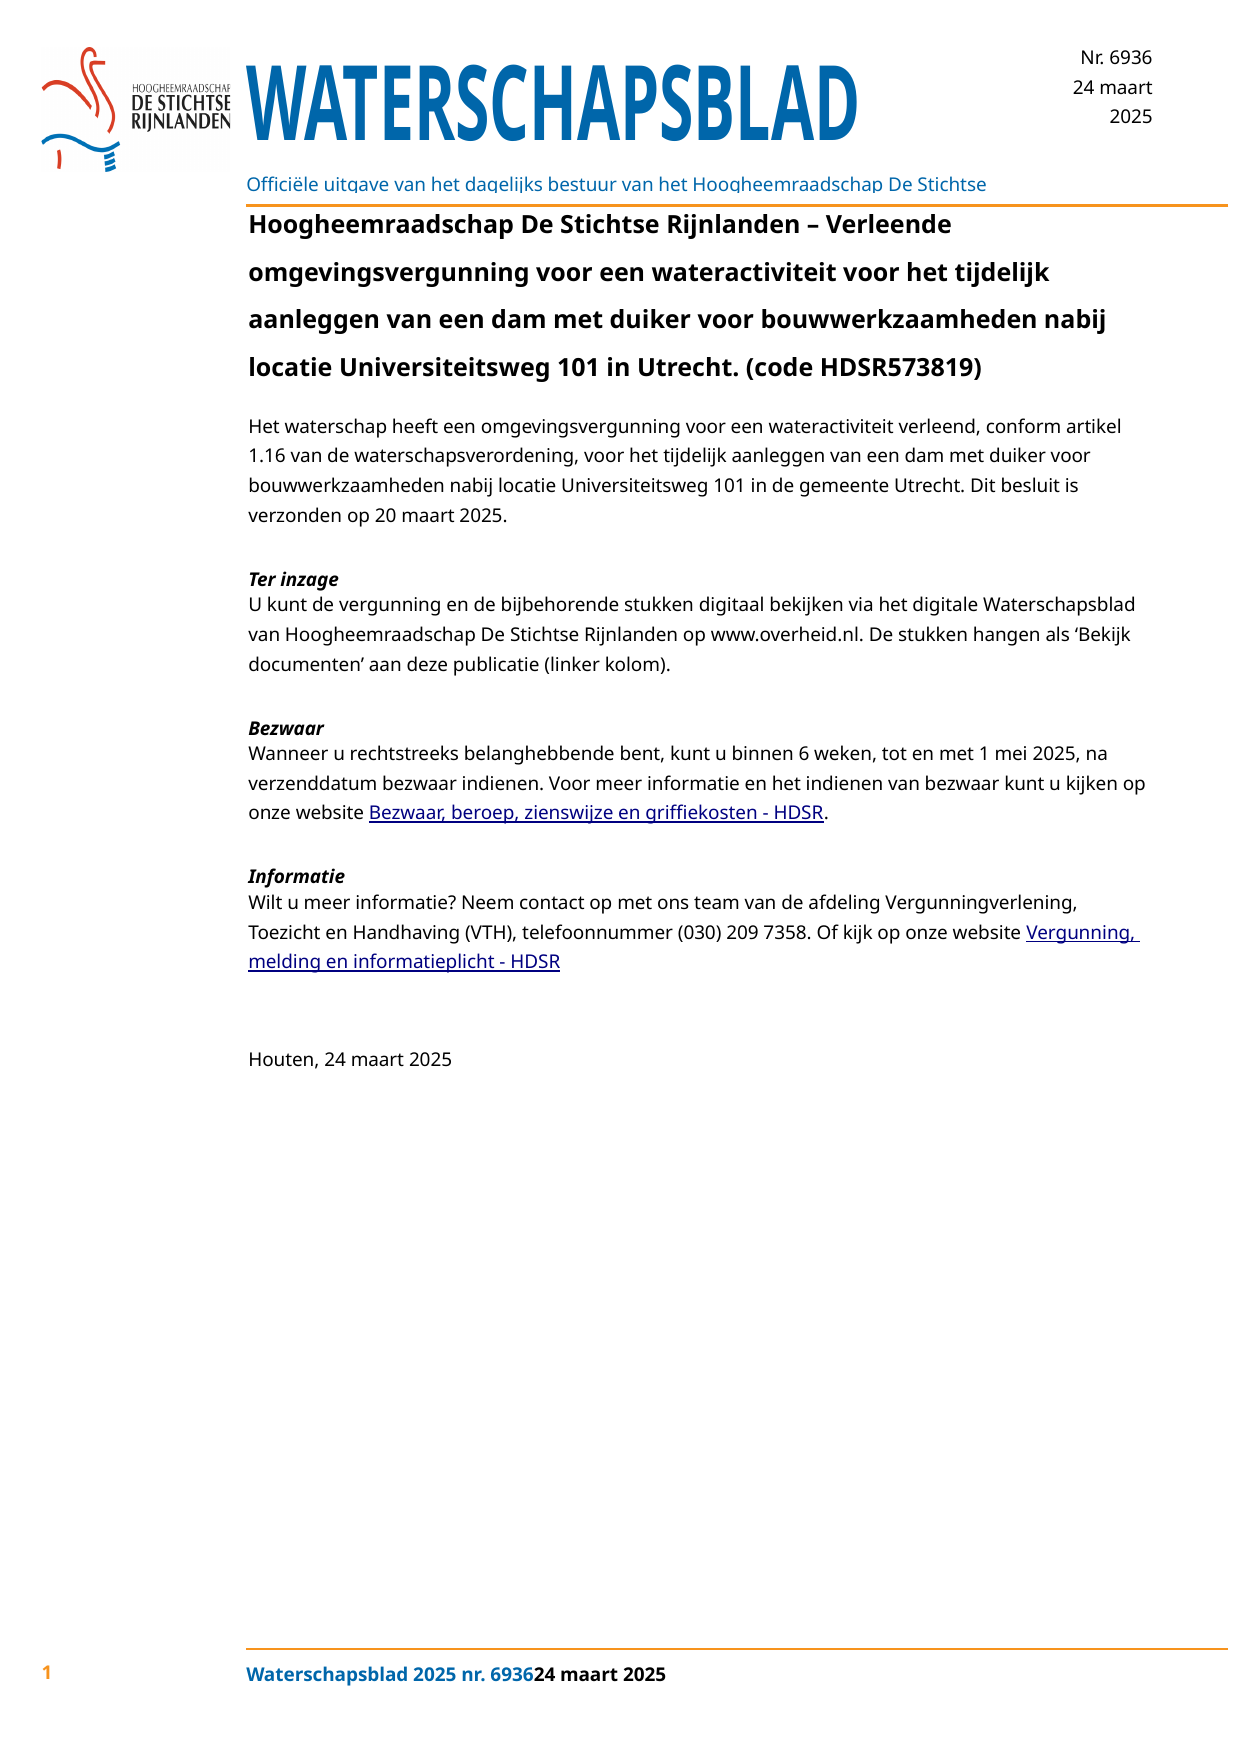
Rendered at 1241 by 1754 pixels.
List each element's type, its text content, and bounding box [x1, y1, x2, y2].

text Wilt u meer informatie? Neem contact op met ons team van de afdeling Vergunningverlening, Toezicht en Handhaving (VTH), telefoonnummer (030) 209 7358. Of kijk op onze website Vergunning, melding en informatieplicht - HDSR [248, 889, 1152, 974]
text Informatie [248, 863, 1152, 889]
text Houten, 24 maart 2025 [248, 1047, 1152, 1072]
text Ter inzage [248, 566, 1152, 592]
picture [41, 47, 231, 172]
text Hoogheemraadschap De Stichtse Rijnlanden – Verleende omgevingsvergunning voor een wateractiviteit voor het tijdelijk aanleggen van een dam met duiker voor bouwwerkzaamheden nabij locatie Universiteitsweg 101 in Utrecht. (code HDSR573819) [248, 207, 1152, 384]
text Wanneer u rechtstreeks belanghebbende bent, kunt u binnen 6 weken, tot en met 1 mei 2025, na verzenddatum bezwaar indienen. Voor meer informatie en het indienen van bezwaar kunt u kijken op onze website Bezwaar, beroep, zienswijze en griffiekosten - HDSR. [248, 740, 1152, 825]
text Het waterschap heeft een omgevingsvergunning voor een wateractiviteit verleend, conform artikel 1.16 van de waterschapsverordening, voor het tijdelijk aanleggen van een dam met duiker voor bouwwerkzaamheden nabij locatie Universiteitsweg 101 in de gemeente Utrecht. Dit besluit is verzonden op 20 maart 2025. [248, 413, 1152, 528]
text Bezwaar [248, 715, 1152, 740]
text U kunt de vergunning en de bijbehorende stukken digitaal bekijken via het digitale Waterschapsblad van Hoogheemraadschap De Stichtse Rijnlanden op www.overheid.nl. De stukken hangen als ‘Bekijk documenten’ aan deze publicatie (linker kolom). [248, 592, 1152, 676]
